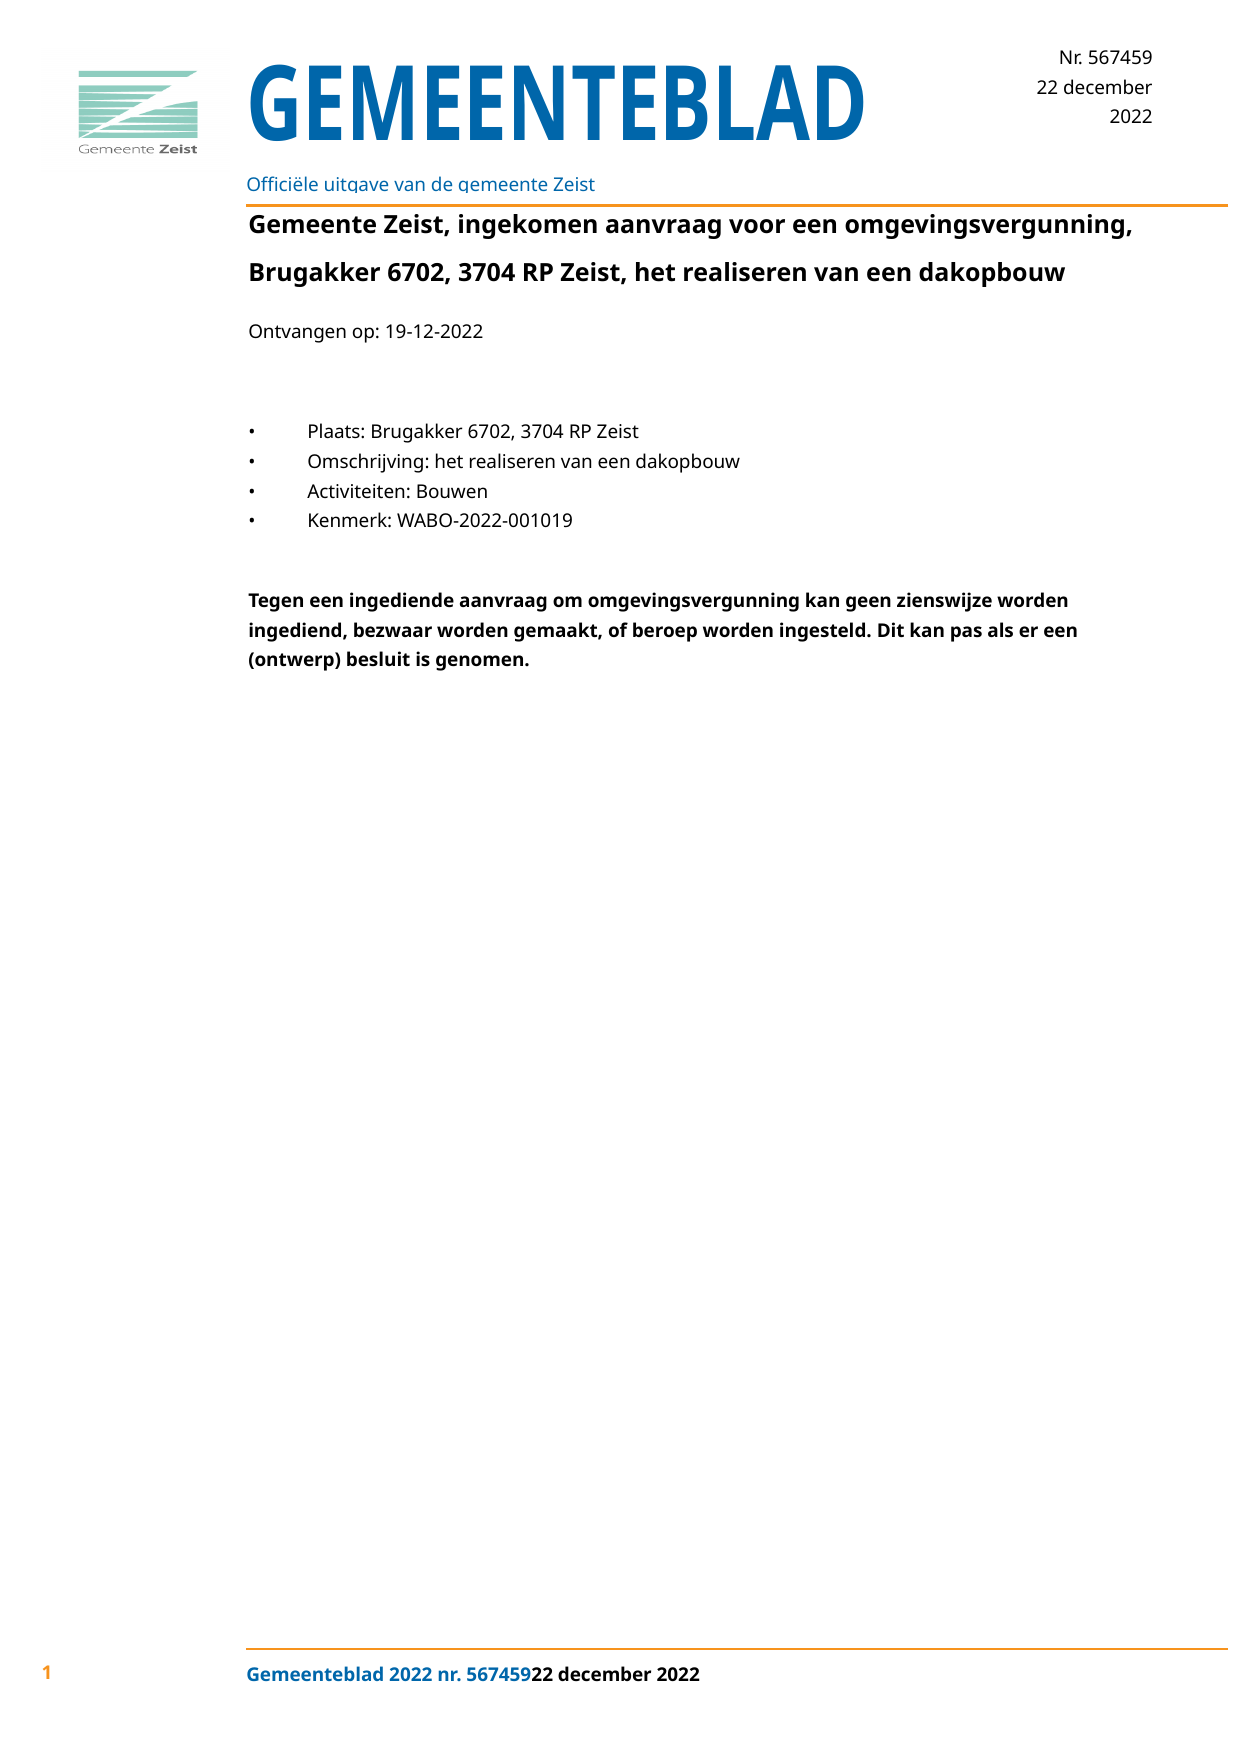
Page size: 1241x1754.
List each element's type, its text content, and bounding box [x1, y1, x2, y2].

picture [41, 47, 231, 172]
text Ontvangen op: 19-12-2022 [248, 318, 1152, 344]
list Kenmerk: WABO-2022-001019 [248, 507, 1152, 533]
list Omschrijving: het realiseren van een dakopbouw [248, 448, 1152, 474]
list Activiteiten: Bouwen [248, 478, 1152, 504]
text Tegen een ingediende aanvraag om omgevingsvergunning kan geen zienswijze worden ingediend, bezwaar worden gemaakt, of beroep worden ingesteld. Dit kan pas als er een (ontwerp) besluit is genomen. [248, 587, 1152, 672]
list Plaats: Brugakker 6702, 3704 RP Zeist [248, 419, 1152, 444]
text Gemeente Zeist, ingekomen aanvraag voor een omgevingsvergunning, Brugakker 6702, 3704 RP Zeist, het realiseren van een dakopbouw [248, 207, 1152, 288]
